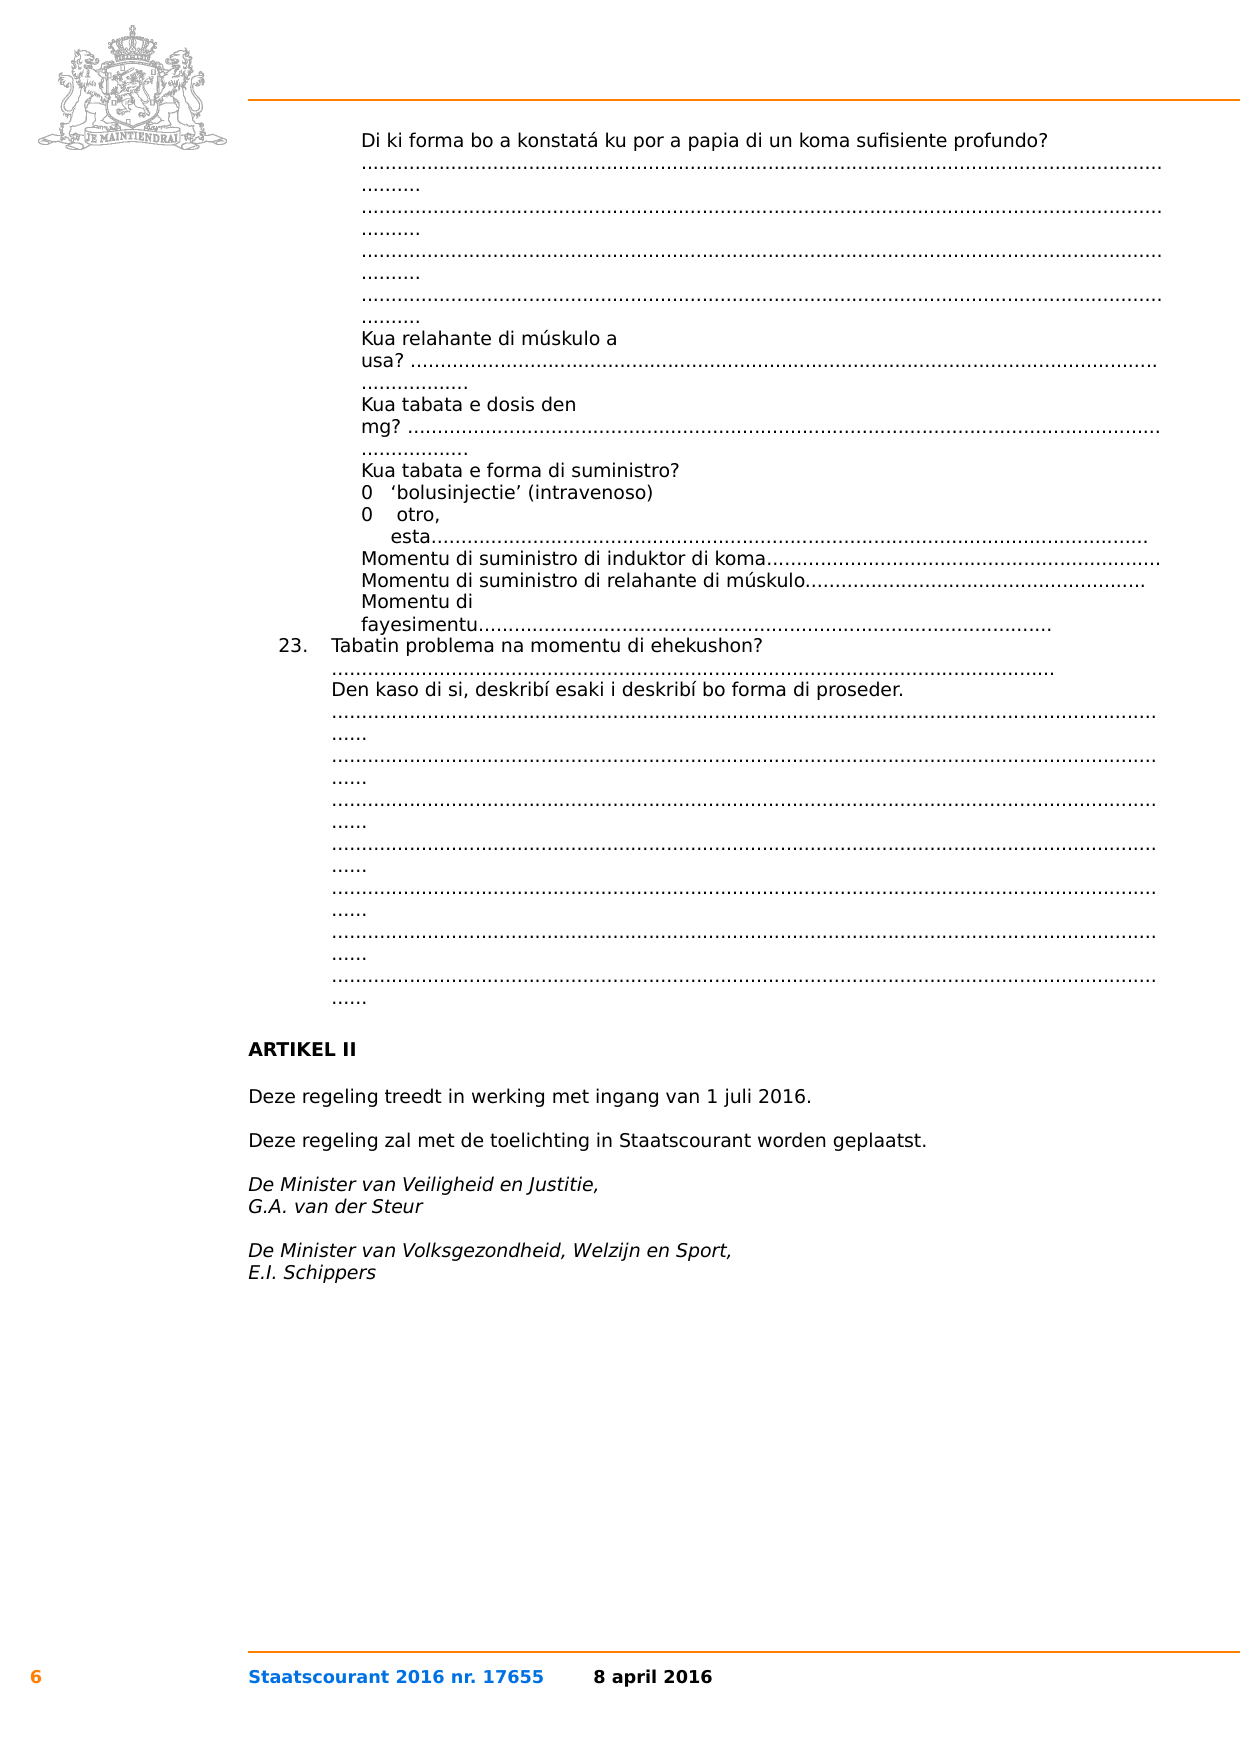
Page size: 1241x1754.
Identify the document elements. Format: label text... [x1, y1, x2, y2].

text Den kaso di si, deskribí esaki i deskribí bo forma di proseder. [331, 679, 1163, 701]
text ................................................................................................................................................ [331, 921, 1163, 965]
text De Minister van Volksgezondheid, Welzijn en Sport, E.I. Schippers [248, 1239, 1163, 1283]
text Deze regeling zal met de toelichting in Staatscourant worden geplaatst. [248, 1130, 1163, 1152]
text Di ki forma bo a konstatá ku por a papia di un koma sufisiente profundo? [361, 130, 1163, 152]
text 0 otro, esta........................................................................................................................ [361, 503, 1163, 547]
text Kua tabata e dosis den mg? ................................................................................................................................................ [361, 394, 1163, 459]
text ......................................................................................................................... [331, 657, 1163, 679]
text ................................................................................................................................................ [361, 196, 1163, 240]
text ................................................................................................................................................ [331, 789, 1163, 833]
picture [38, 25, 227, 150]
text Momentu di fayesimentu................................................................................................ [361, 591, 1163, 635]
text Kua relahante di múskulo a usa? ............................................................................................................................................... [361, 328, 1163, 394]
text ................................................................................................................................................ [361, 152, 1163, 196]
text Momentu di suministro di induktor di koma.................................................................. [361, 547, 1163, 569]
text ................................................................................................................................................ [331, 833, 1163, 877]
text ................................................................................................................................................ [331, 965, 1163, 1009]
text 0 ‘bolusinjectie’ (intravenoso) [361, 482, 1163, 503]
text Kua tabata e forma di suministro? [361, 459, 1163, 482]
text ................................................................................................................................................ [361, 284, 1163, 328]
text ................................................................................................................................................ [331, 701, 1163, 745]
text ................................................................................................................................................ [361, 240, 1163, 284]
text 23. Tabatin problema na momentu di ehekushon? [278, 635, 1163, 657]
subtitle ARTIKEL II [248, 1039, 1163, 1061]
text De Minister van Veiligheid en Justitie, G.A. van der Steur [248, 1174, 1163, 1218]
text ................................................................................................................................................ [331, 877, 1163, 921]
text ................................................................................................................................................ [331, 745, 1163, 789]
text Momentu di suministro di relahante di múskulo......................................................... [361, 569, 1163, 591]
text Deze regeling treedt in werking met ingang van 1 juli 2016. [248, 1086, 1163, 1108]
